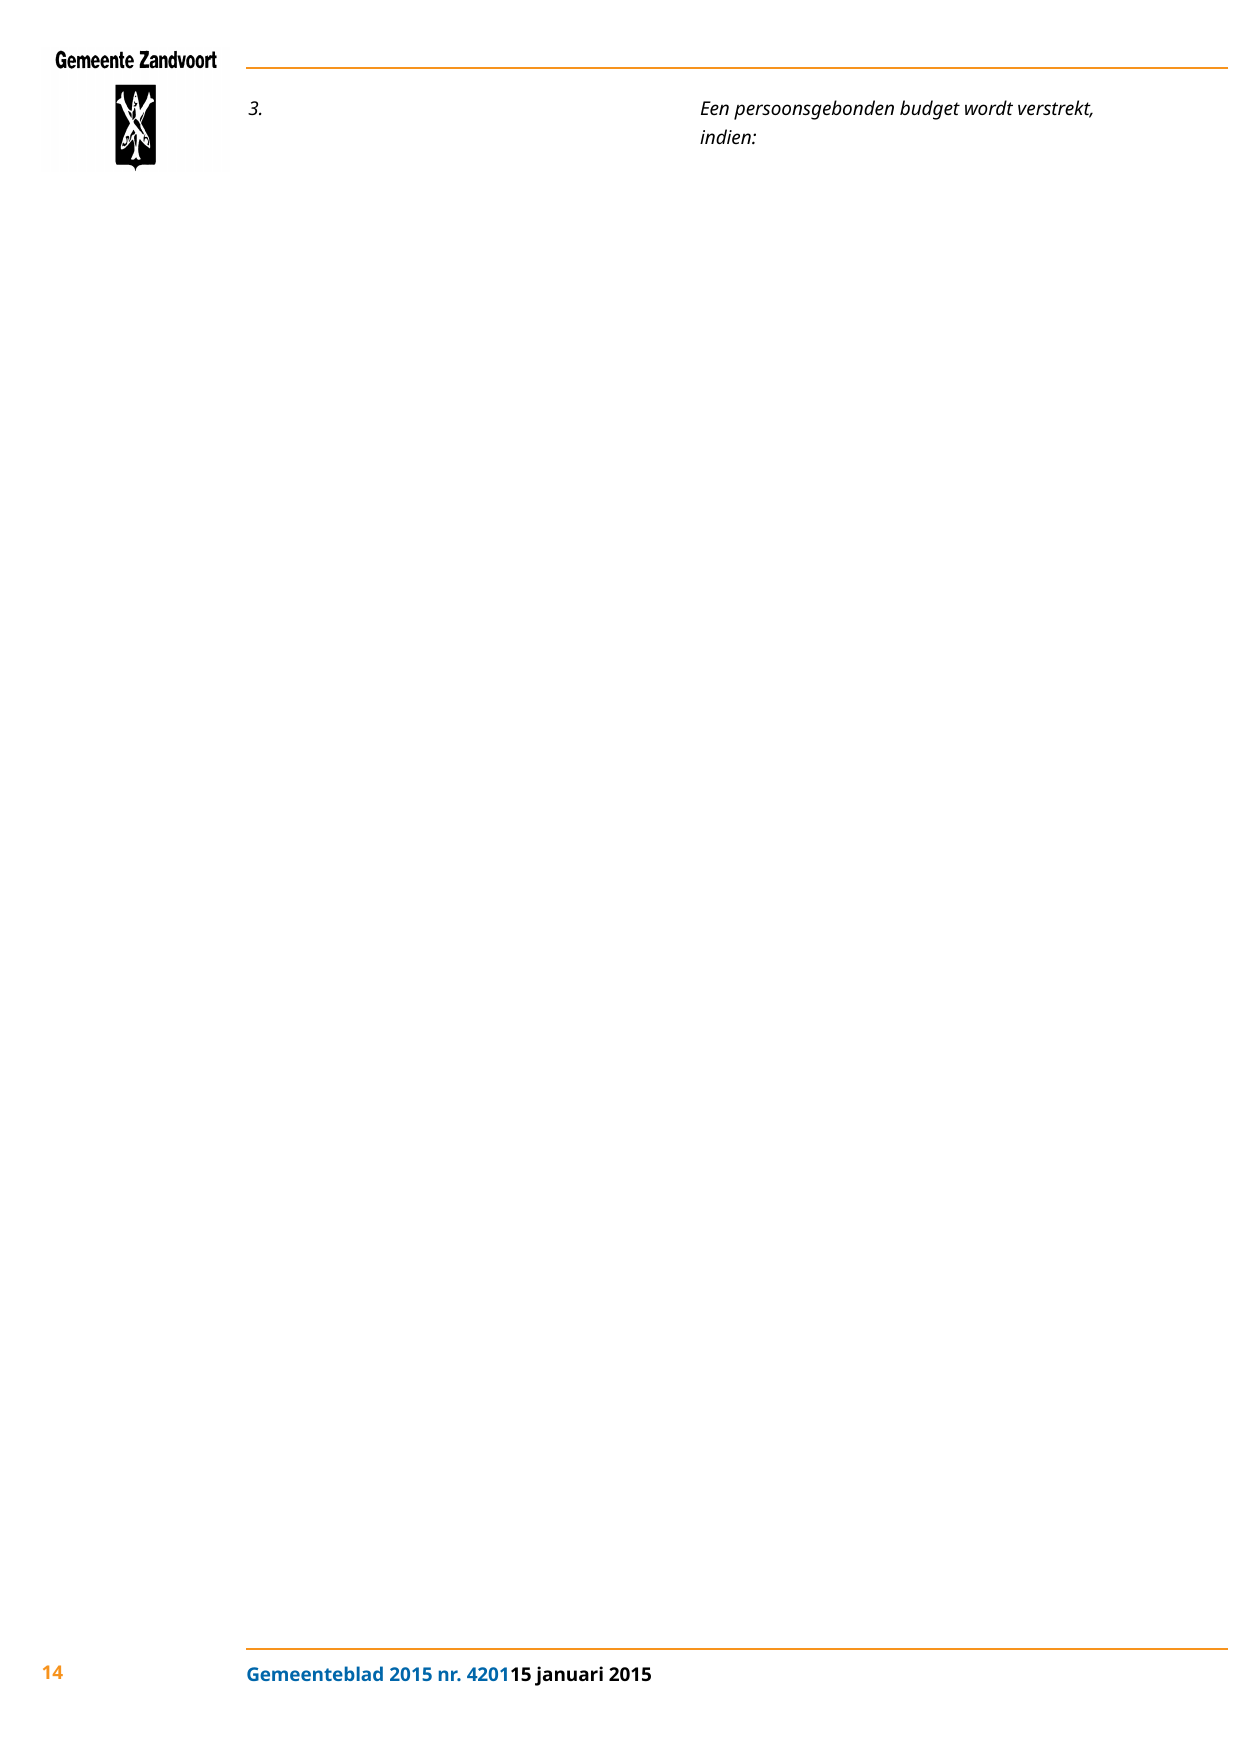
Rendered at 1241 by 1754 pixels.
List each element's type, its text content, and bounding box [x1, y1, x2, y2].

table_cell 3. [248, 95, 700, 150]
picture [41, 47, 231, 172]
table_cell Een persoonsgebonden budget wordt verstrekt, indien: [700, 95, 1152, 150]
